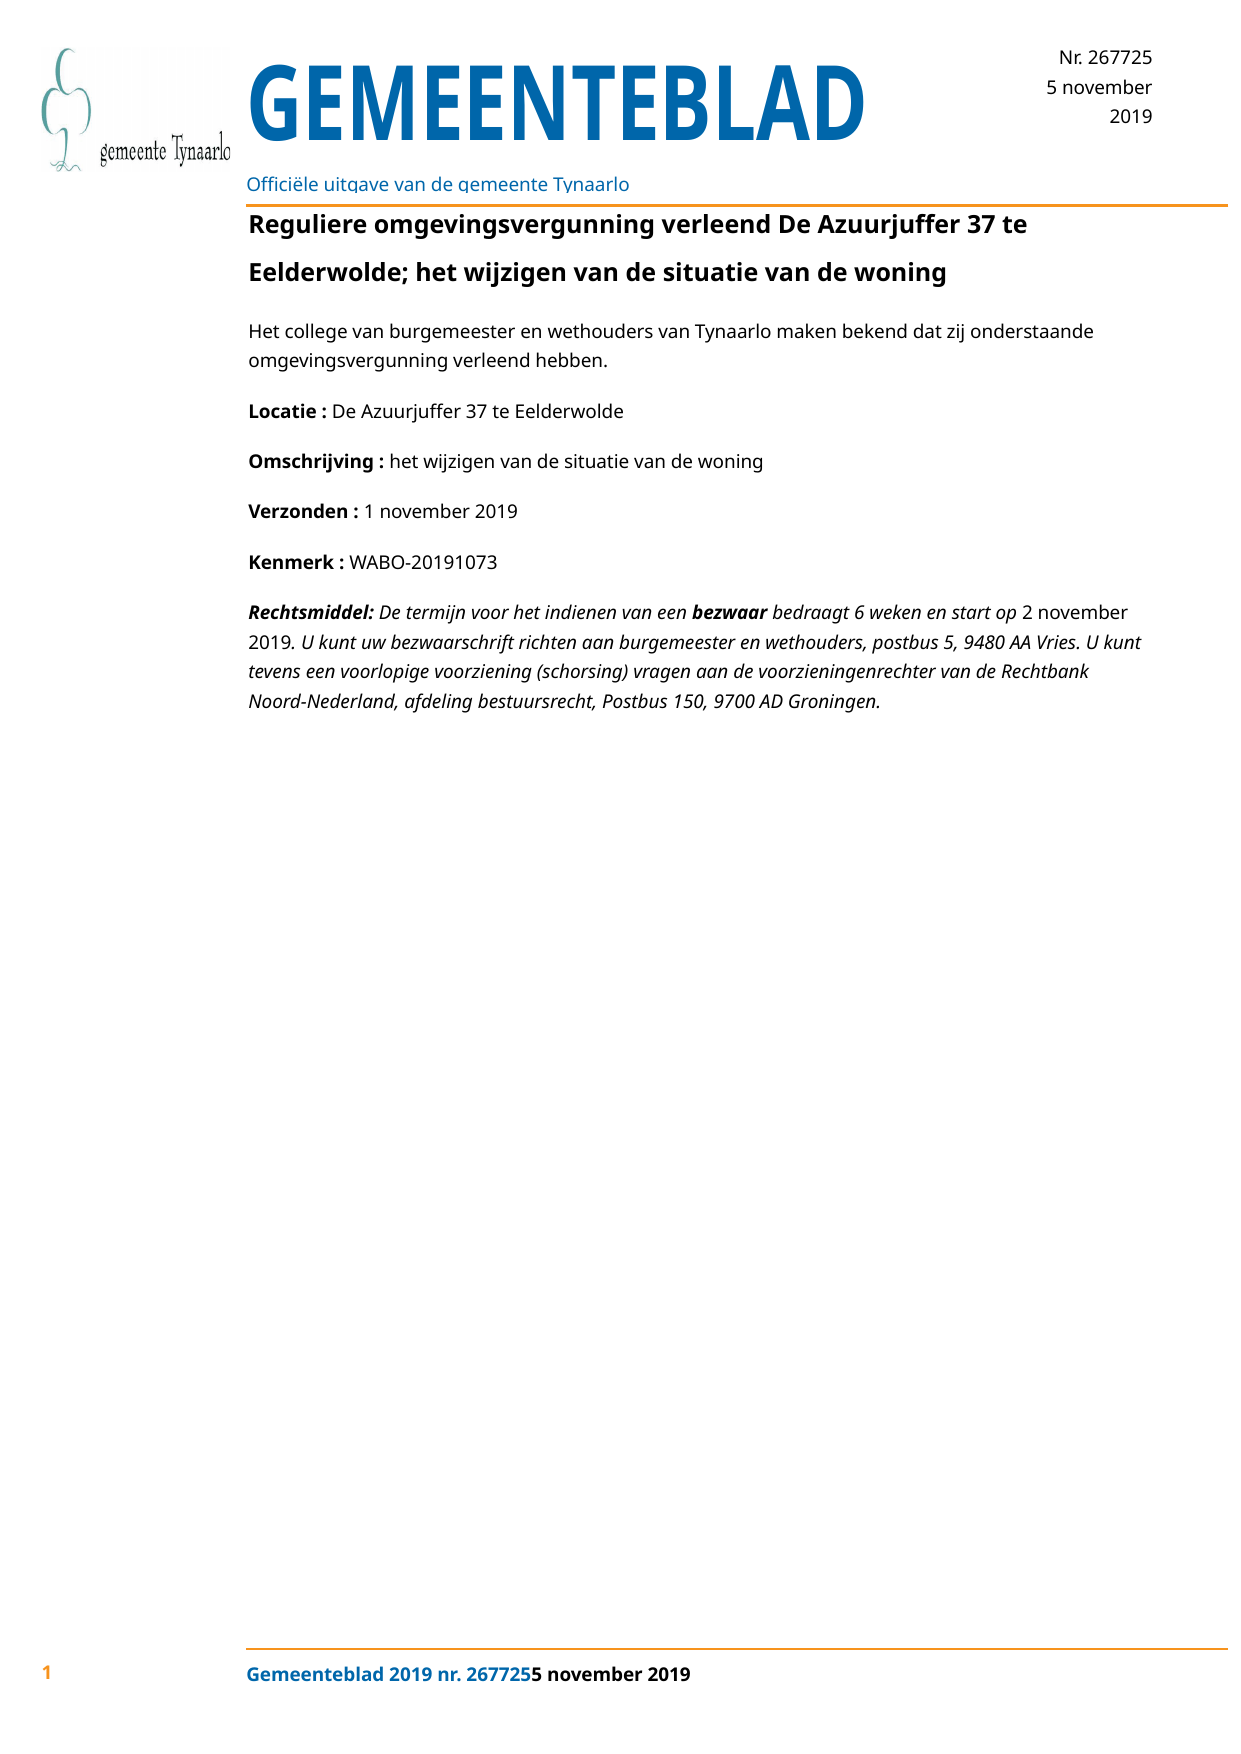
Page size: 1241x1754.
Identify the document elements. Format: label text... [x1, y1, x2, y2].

text Kenmerk : WABO-20191073 [248, 549, 1152, 575]
text Reguliere omgevingsvergunning verleend De Azuurjuffer 37 te Eelderwolde; het wijzigen van de situatie van de woning [248, 207, 1152, 288]
picture [41, 47, 231, 172]
text Het college van burgemeester en wethouders van Tynaarlo maken bekend dat zij onderstaande omgevingsvergunning verleend hebben. [248, 318, 1152, 373]
text Omschrijving : het wijzigen van de situatie van de woning [248, 448, 1152, 474]
text Verzonden : 1 november 2019 [248, 499, 1152, 524]
text Locatie : De Azuurjuffer 37 te Eelderwolde [248, 398, 1152, 424]
text Rechtsmiddel: De termijn voor het indienen van een bezwaar bedraagt 6 weken en start op 2 november 2019. U kunt uw bezwaarschrift richten aan burgemeester en wethouders, postbus 5, 9480 AA Vries. U kunt tevens een voorlopige voorziening (schorsing) vragen aan de voorzieningenrechter van de Rechtbank Noord-Nederland, afdeling bestuursrecht, Postbus 150, 9700 AD Groningen. [248, 599, 1152, 714]
